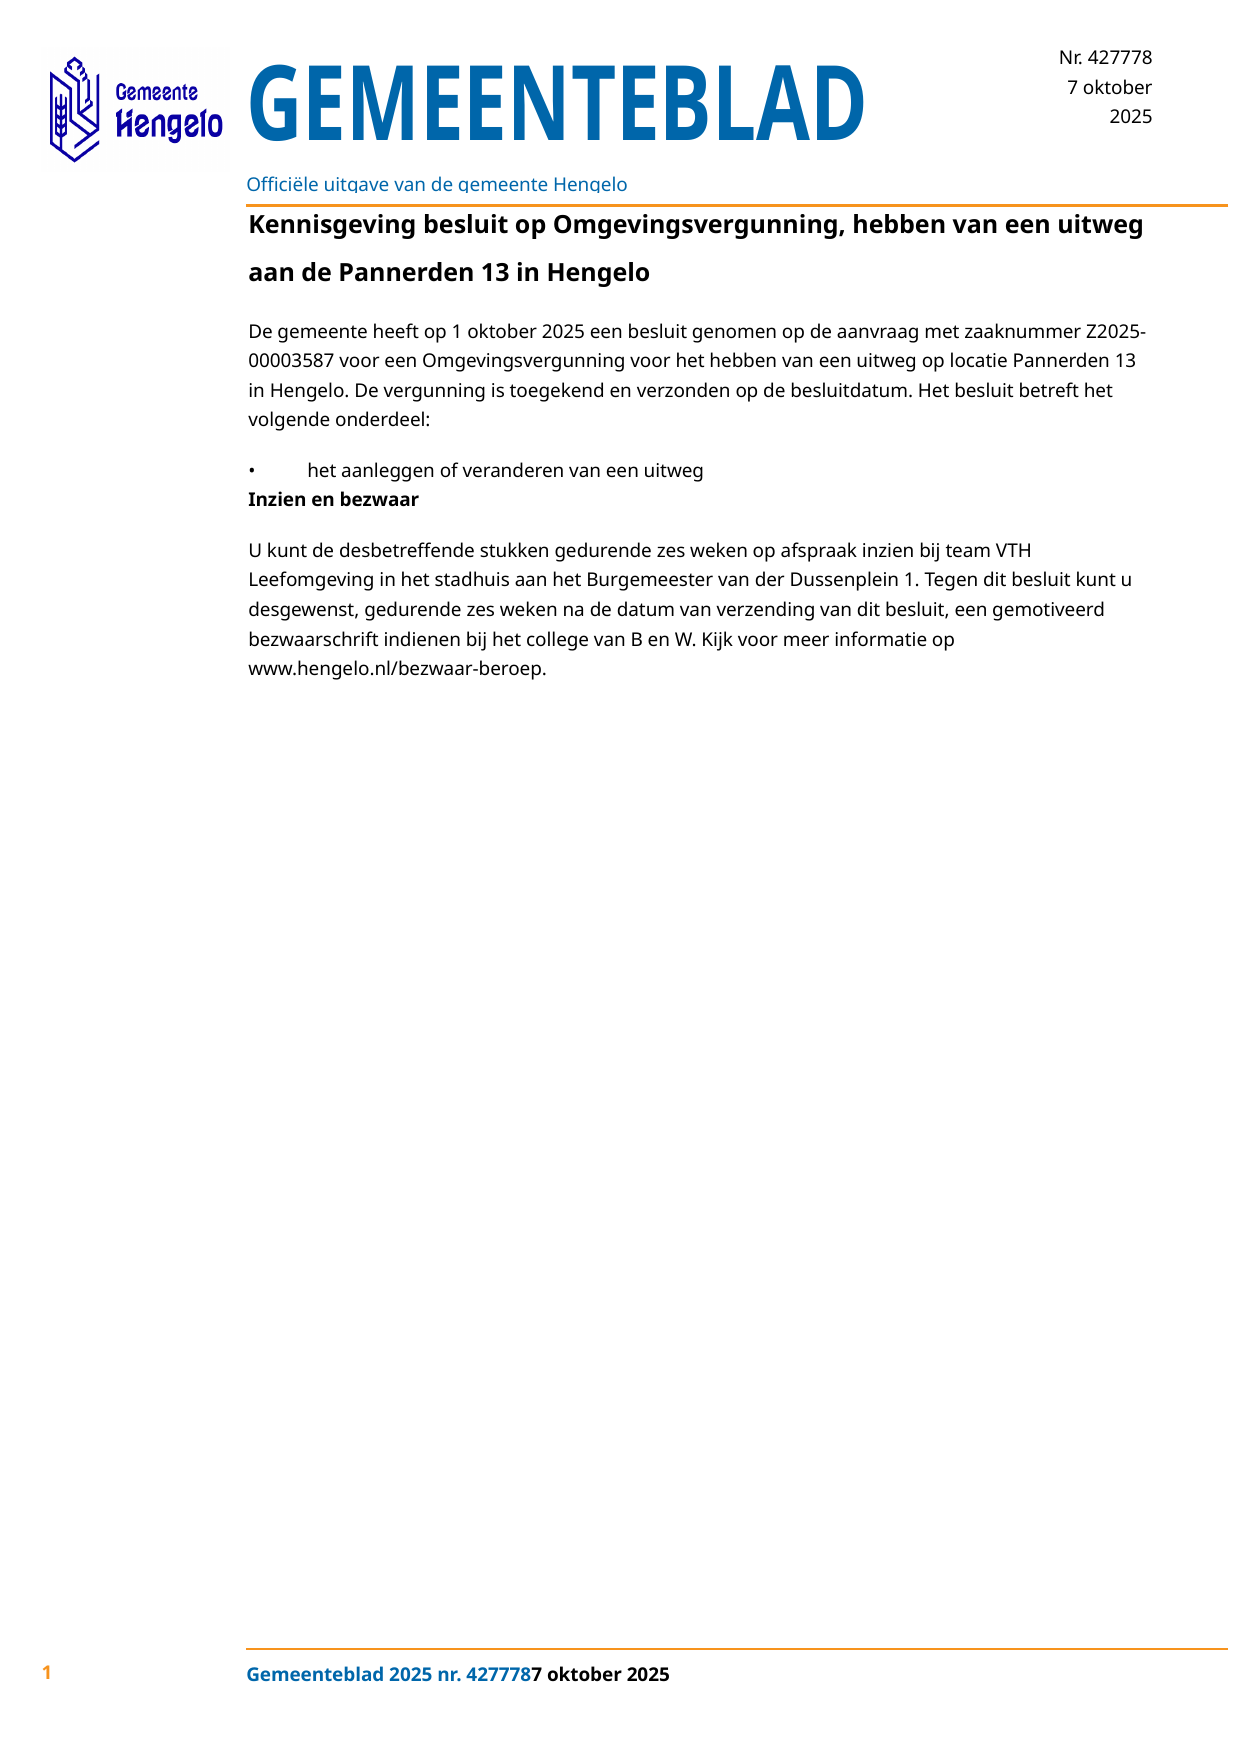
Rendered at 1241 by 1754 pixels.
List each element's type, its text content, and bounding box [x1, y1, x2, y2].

text U kunt de desbetreffende stukken gedurende zes weken op afspraak inzien bij team VTH Leefomgeving in het stadhuis aan het Burgemeester van der Dussenplein 1. Tegen dit besluit kunt u desgewenst, gedurende zes weken na de datum van verzending van dit besluit, een gemotiveerd bezwaarschrift indienen bij het college van B en W. Kijk voor meer informatie op www.hengelo.nl/bezwaar-beroep. [248, 537, 1152, 681]
picture [41, 47, 231, 172]
text Inzien en bezwaar [248, 487, 1152, 512]
text Kennisgeving besluit op Omgevingsvergunning, hebben van een uitweg aan de Pannerden 13 in Hengelo [248, 207, 1152, 288]
list het aanleggen of veranderen van een uitweg [248, 457, 1152, 483]
text De gemeente heeft op 1 oktober 2025 een besluit genomen op de aanvraag met zaaknummer Z2025-00003587 voor een Omgevingsvergunning voor het hebben van een uitweg op locatie Pannerden 13 in Hengelo. De vergunning is toegekend en verzonden op de besluitdatum. Het besluit betreft het volgende onderdeel: [248, 318, 1152, 432]
